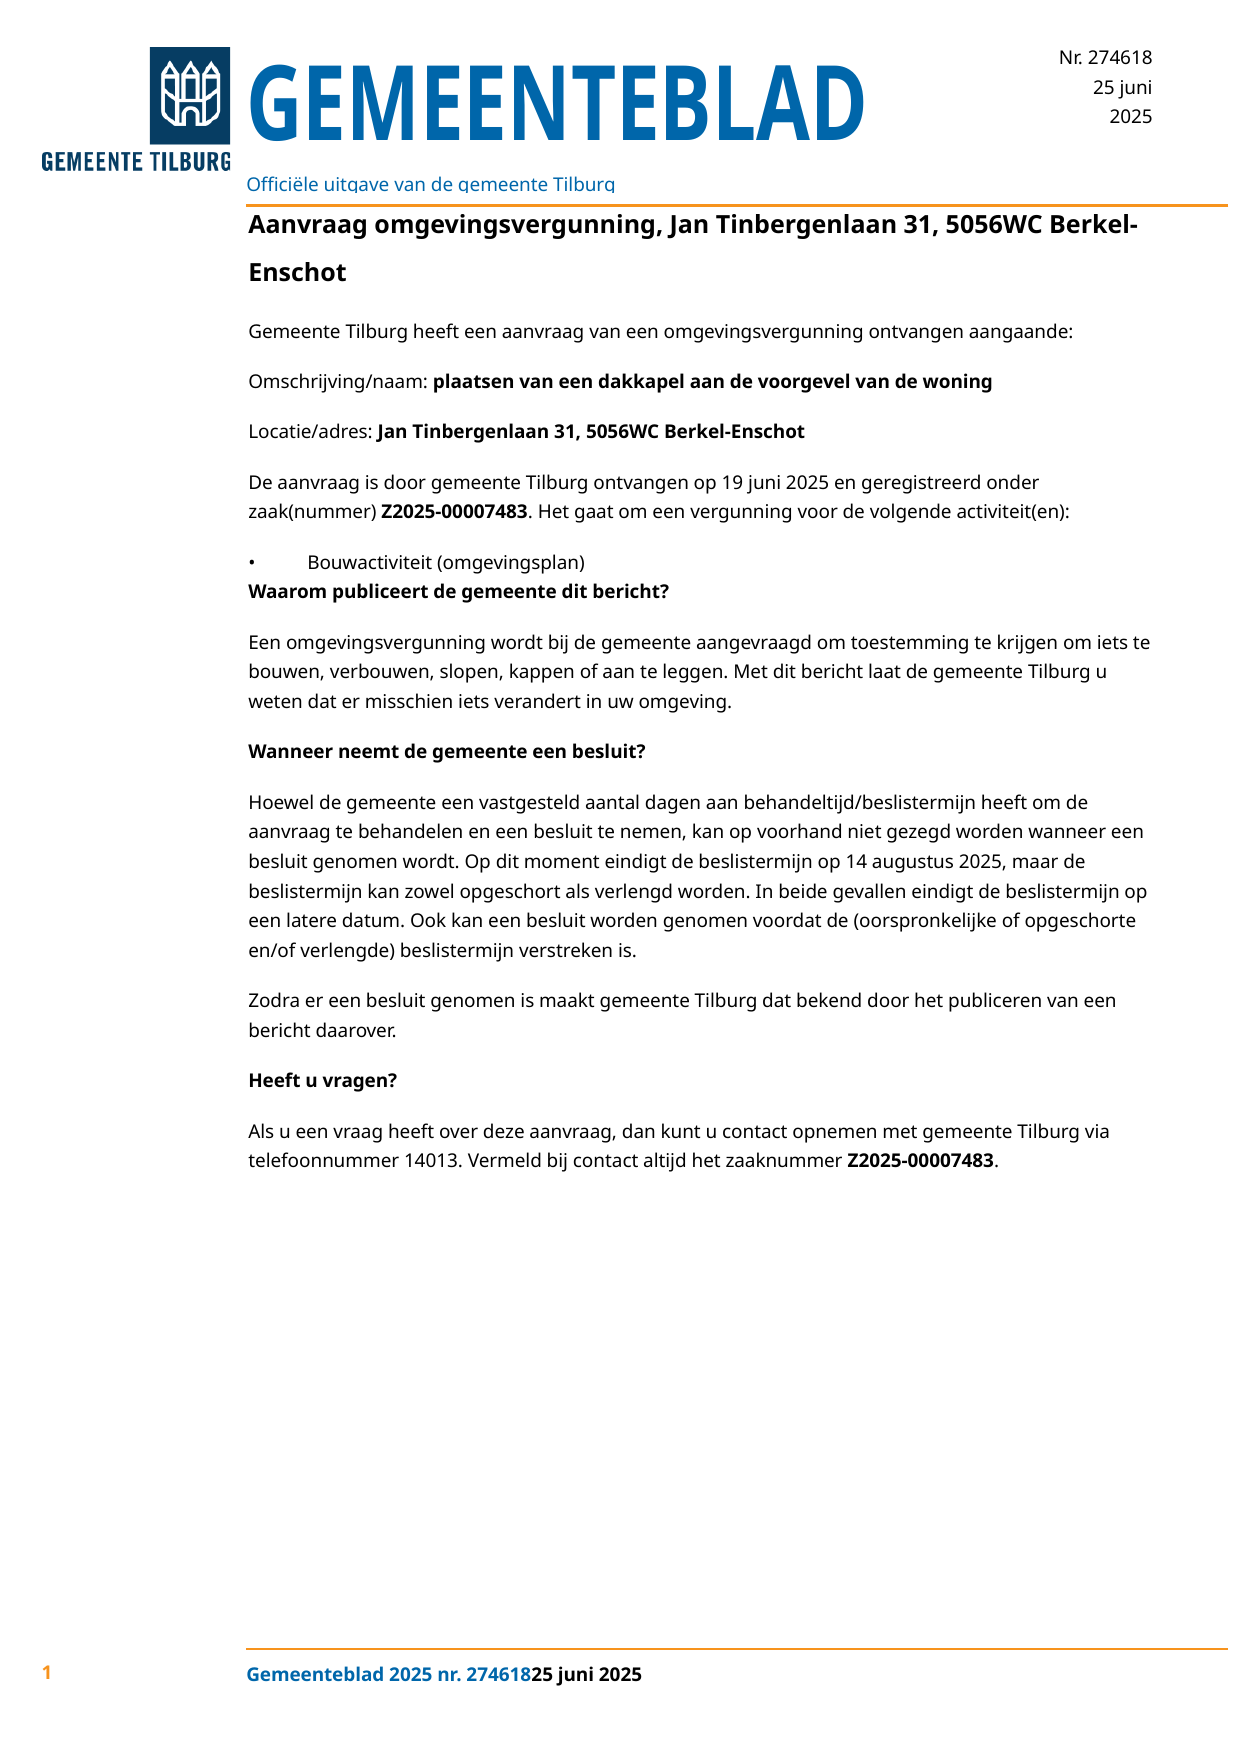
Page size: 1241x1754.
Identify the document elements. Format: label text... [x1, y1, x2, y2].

text Een omgevingsvergunning wordt bij de gemeente aangevraagd om toestemming te krijgen om iets te bouwen, verbouwen, slopen, kappen of aan te leggen. Met dit bericht laat de gemeente Tilburg u weten dat er misschien iets verandert in uw omgeving. [248, 629, 1152, 714]
text Gemeente Tilburg heeft een aanvraag van een omgevingsvergunning ontvangen aangaande: [248, 318, 1152, 344]
text Omschrijving/naam: plaatsen van een dakkapel aan de voorgevel van de woning [248, 368, 1152, 394]
picture [41, 47, 231, 172]
text Aanvraag omgevingsvergunning, Jan Tinbergenlaan 31, 5056WC Berkel-Enschot [248, 207, 1152, 288]
text Hoewel de gemeente een vastgesteld aantal dagen aan behandeltijd/beslistermijn heeft om de aanvraag te behandelen en een besluit te nemen, kan op voorhand niet gezegd worden wanneer een besluit genomen wordt. Op dit moment eindigt de beslistermijn op 14 augustus 2025, maar de beslistermijn kan zowel opgeschort als verlengd worden. In beide gevallen eindigt de beslistermijn op een latere datum. Ook kan een besluit worden genomen voordat de (oorspronkelijke of opgeschorte en/of verlengde) beslistermijn verstreken is. [248, 789, 1152, 963]
list Bouwactiviteit (omgevingsplan) [248, 549, 1152, 575]
text Wanneer neemt de gemeente een besluit? [248, 739, 1152, 764]
text Als u een vraag heeft over deze aanvraag, dan kunt u contact opnemen met gemeente Tilburg via telefoonnummer 14013. Vermeld bij contact altijd het zaaknummer Z2025-00007483. [248, 1118, 1152, 1173]
text Locatie/adres: Jan Tinbergenlaan 31, 5056WC Berkel-Enschot [248, 419, 1152, 444]
text Zodra er een besluit genomen is maakt gemeente Tilburg dat bekend door het publiceren van een bericht daarover. [248, 987, 1152, 1043]
text De aanvraag is door gemeente Tilburg ontvangen op 19 juni 2025 en geregistreerd onder zaak(nummer) Z2025-00007483. Het gaat om een vergunning voor de volgende activiteit(en): [248, 469, 1152, 524]
text Heeft u vragen? [248, 1067, 1152, 1093]
text Waarom publiceert de gemeente dit bericht? [248, 579, 1152, 604]
